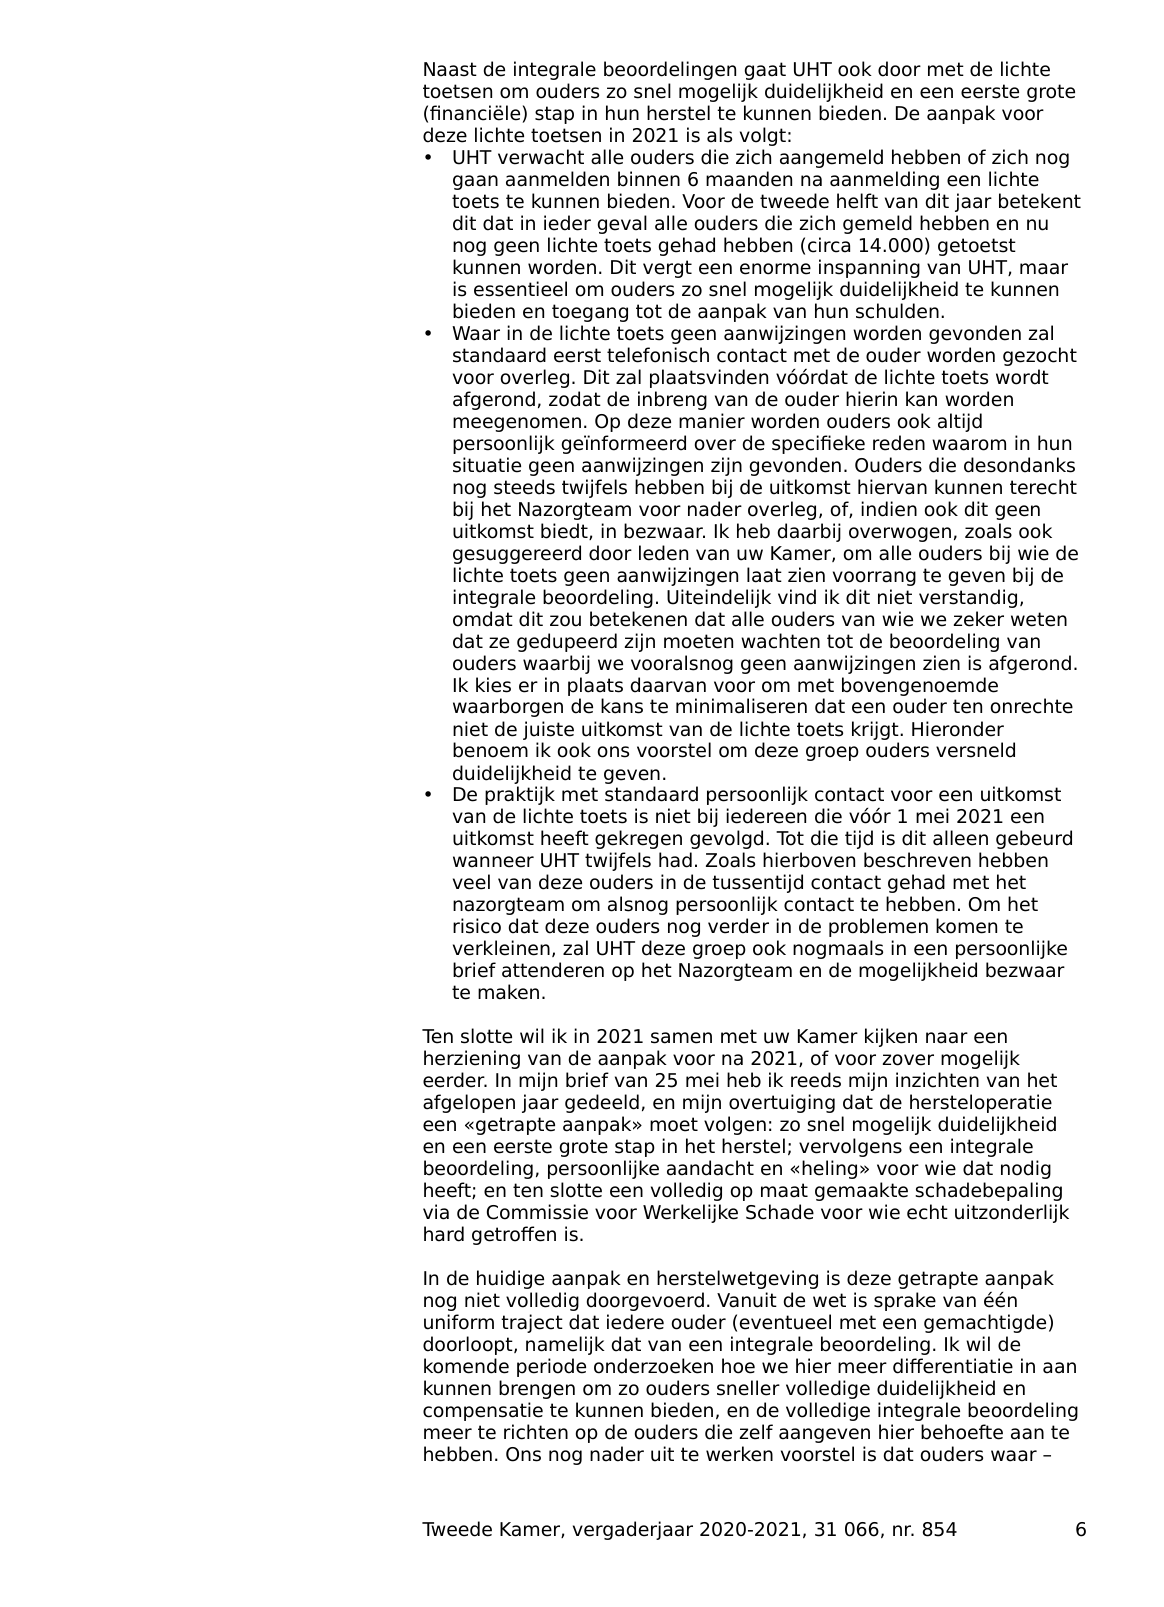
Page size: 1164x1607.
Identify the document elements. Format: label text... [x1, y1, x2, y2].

text In de huidige aanpak en herstelwetgeving is deze getrapte aanpak nog niet volledig doorgevoerd. Vanuit de wet is sprake van één uniform traject dat iedere ouder (eventueel met een gemachtigde) doorloopt, namelijk dat van een integrale beoordeling. Ik wil de komende periode onderzoeken hoe we hier meer differentiatie in aan kunnen brengen om zo ouders sneller volledige duidelijkheid en compensatie te kunnen bieden, en de volledige integrale beoordeling meer te richten op de ouders die zelf aangeven hier behoefte aan te hebben. Ons nog nader uit te werken voorstel is dat ouders waar – [422, 1268, 1087, 1466]
text Naast de integrale beoordelingen gaat UHT ook door met de lichte toetsen om ouders zo snel mogelijk duidelijkheid en een eerste grote (financiële) stap in hun herstel te kunnen bieden. De aanpak voor deze lichte toetsen in 2021 is als volgt: [422, 59, 1087, 147]
text Ten slotte wil ik in 2021 samen met uw Kamer kijken naar een herziening van de aanpak voor na 2021, of voor zover mogelijk eerder. In mijn brief van 25 mei heb ik reeds mijn inzichten van het afgelopen jaar gedeeld, en mijn overtuiging dat de hersteloperatie een «getrapte aanpak» moet volgen: zo snel mogelijk duidelijkheid en een eerste grote stap in het herstel; vervolgens een integrale beoordeling, persoonlijke aandacht en «heling» voor wie dat nodig heeft; en ten slotte een volledig op maat gemaakte schadebepaling via de Commissie voor Werkelijke Schade voor wie echt uitzonderlijk hard getroffen is. [422, 1026, 1087, 1246]
text • De praktijk met standaard persoonlijk contact voor een uitkomst van de lichte toets is niet bij iedereen die vóór 1 mei 2021 een uitkomst heeft gekregen gevolgd. Tot die tijd is dit alleen gebeurd wanneer UHT twijfels had. Zoals hierboven beschreven hebben veel van deze ouders in de tussentijd contact gehad met het nazorgteam om alsnog persoonlijk contact te hebben. Om het risico dat deze ouders nog verder in de problemen komen te verkleinen, zal UHT deze groep ook nogmaals in een persoonlijke brief attenderen op het Nazorgteam en de mogelijkheid bezwaar te maken. [422, 784, 1087, 1004]
text • UHT verwacht alle ouders die zich aangemeld hebben of zich nog gaan aanmelden binnen 6 maanden na aanmelding een lichte toets te kunnen bieden. Voor de tweede helft van dit jaar betekent dit dat in ieder geval alle ouders die zich gemeld hebben en nu nog geen lichte toets gehad hebben (circa 14.000) getoetst kunnen worden. Dit vergt een enorme inspanning van UHT, maar is essentieel om ouders zo snel mogelijk duidelijkheid te kunnen bieden en toegang tot de aanpak van hun schulden. [422, 147, 1087, 323]
text • Waar in de lichte toets geen aanwijzingen worden gevonden zal standaard eerst telefonisch contact met de ouder worden gezocht voor overleg. Dit zal plaatsvinden vóórdat de lichte toets wordt afgerond, zodat de inbreng van de ouder hierin kan worden meegenomen. Op deze manier worden ouders ook altijd persoonlijk geïnformeerd over de specifieke reden waarom in hun situatie geen aanwijzingen zijn gevonden. Ouders die desondanks nog steeds twijfels hebben bij de uitkomst hiervan kunnen terecht bij het Nazorgteam voor nader overleg, of, indien ook dit geen uitkomst biedt, in bezwaar. Ik heb daarbij overwogen, zoals ook gesuggereerd door leden van uw Kamer, om alle ouders bij wie de lichte toets geen aanwijzingen laat zien voorrang te geven bij de integrale beoordeling. Uiteindelijk vind ik dit niet verstandig, omdat dit zou betekenen dat alle ouders van wie we zeker weten dat ze gedupeerd zijn moeten wachten tot de beoordeling van ouders waarbij we vooralsnog geen aanwijzingen zien is afgerond. Ik kies er in plaats daarvan voor om met bovengenoemde waarborgen de kans te minimaliseren dat een ouder ten onrechte niet de juiste uitkomst van de lichte toets krijgt. Hieronder benoem ik ook ons voorstel om deze groep ouders versneld duidelijkheid te geven. [422, 323, 1087, 784]
